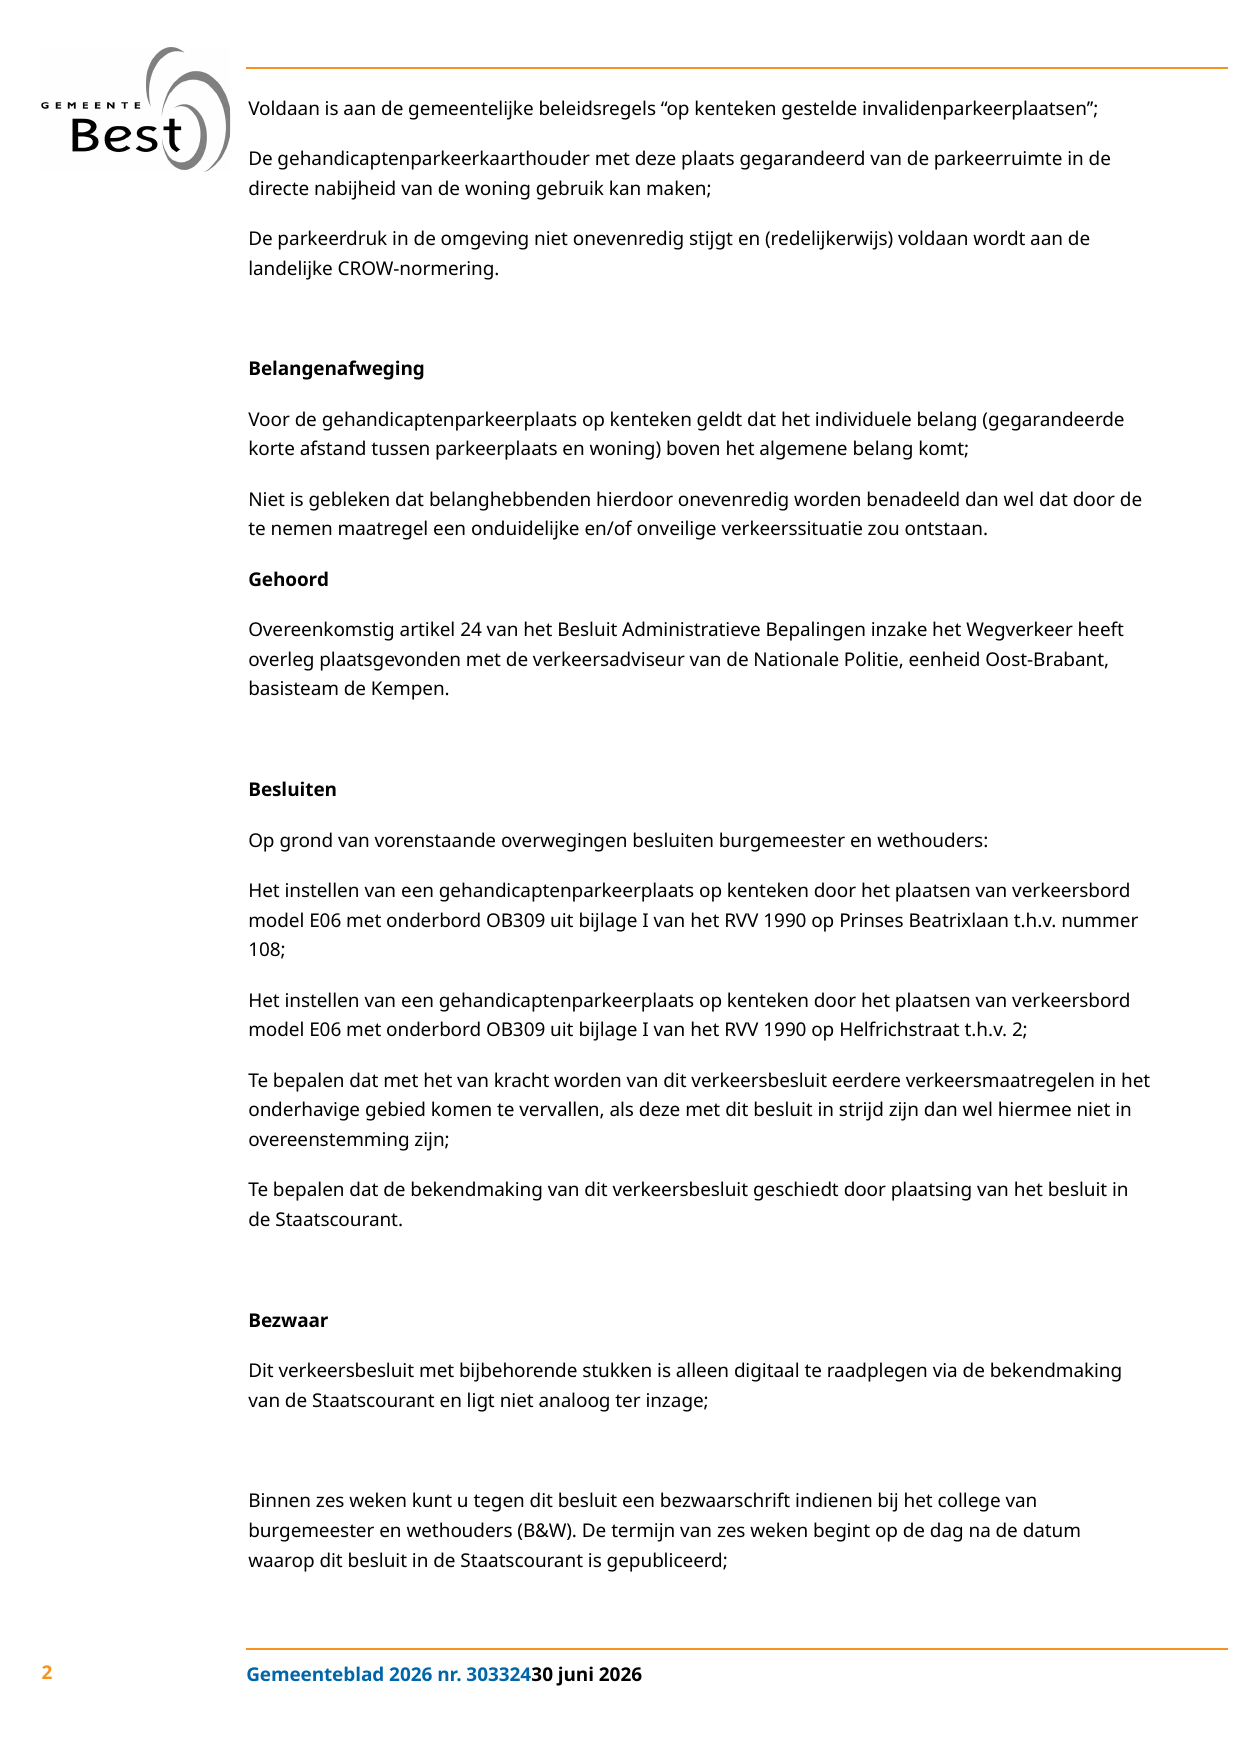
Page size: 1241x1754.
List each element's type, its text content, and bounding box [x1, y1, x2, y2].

text Het instellen van een gehandicaptenparkeerplaats op kenteken door het plaatsen van verkeersbord model E06 met onderbord OB309 uit bijlage I van het RVV 1990 op Helfrichstraat t.h.v. 2; [248, 987, 1152, 1042]
text Gehoord [248, 566, 1152, 592]
text Overeenkomstig artikel 24 van het Besluit Administratieve Bepalingen inzake het Wegverkeer heeft overleg plaatsgevonden met de verkeersadviseur van de Nationale Politie, eenheid Oost-Brabant, basisteam de Kempen. [248, 616, 1152, 701]
text De parkeerdruk in de omgeving niet onevenredig stijgt en (redelijkerwijs) voldaan wordt aan de landelijke CROW-normering. [248, 225, 1152, 281]
text Bezwaar [248, 1307, 1152, 1333]
picture [41, 47, 231, 172]
text Binnen zes weken kunt u tegen dit besluit een bezwaarschrift indienen bij het college van burgemeester en wethouders (B&W). De termijn van zes weken begint op de dag na de datum waarop dit besluit in de Staatscourant is gepubliceerd; [248, 1488, 1152, 1573]
text Te bepalen dat de bekendmaking van dit verkeersbesluit geschiedt door plaatsing van het besluit in de Staatscourant. [248, 1176, 1152, 1232]
text Dit verkeersbesluit met bijbehorende stukken is alleen digitaal te raadplegen via de bekendmaking van de Staatscourant en ligt niet analoog ter inzage; [248, 1357, 1152, 1413]
text Niet is gebleken dat belanghebbenden hierdoor onevenredig worden benadeeld dan wel dat door de te nemen maatregel een onduidelijke en/of onveilige verkeerssituatie zou ontstaan. [248, 486, 1152, 541]
text Het instellen van een gehandicaptenparkeerplaats op kenteken door het plaatsen van verkeersbord model E06 met onderbord OB309 uit bijlage I van het RVV 1990 op Prinses Beatrixlaan t.h.v. nummer 108; [248, 877, 1152, 962]
text Voor de gehandicaptenparkeerplaats op kenteken geldt dat het individuele belang (gegarandeerde korte afstand tussen parkeerplaats en woning) boven het algemene belang komt; [248, 406, 1152, 461]
text Op grond van vorenstaande overwegingen besluiten burgemeester en wethouders: [248, 827, 1152, 853]
text Belangenafweging [248, 356, 1152, 381]
text Voldaan is aan de gemeentelijke beleidsregels “op kenteken gestelde invalidenparkeerplaatsen’’; [248, 95, 1152, 121]
text Besluiten [248, 776, 1152, 802]
text De gehandicaptenparkeerkaarthouder met deze plaats gegarandeerd van de parkeerruimte in de directe nabijheid van de woning gebruik kan maken; [248, 145, 1152, 201]
text Te bepalen dat met het van kracht worden van dit verkeersbesluit eerdere verkeersmaatregelen in het onderhavige gebied komen te vervallen, als deze met dit besluit in strijd zijn dan wel hiermee niet in overeenstemming zijn; [248, 1067, 1152, 1152]
